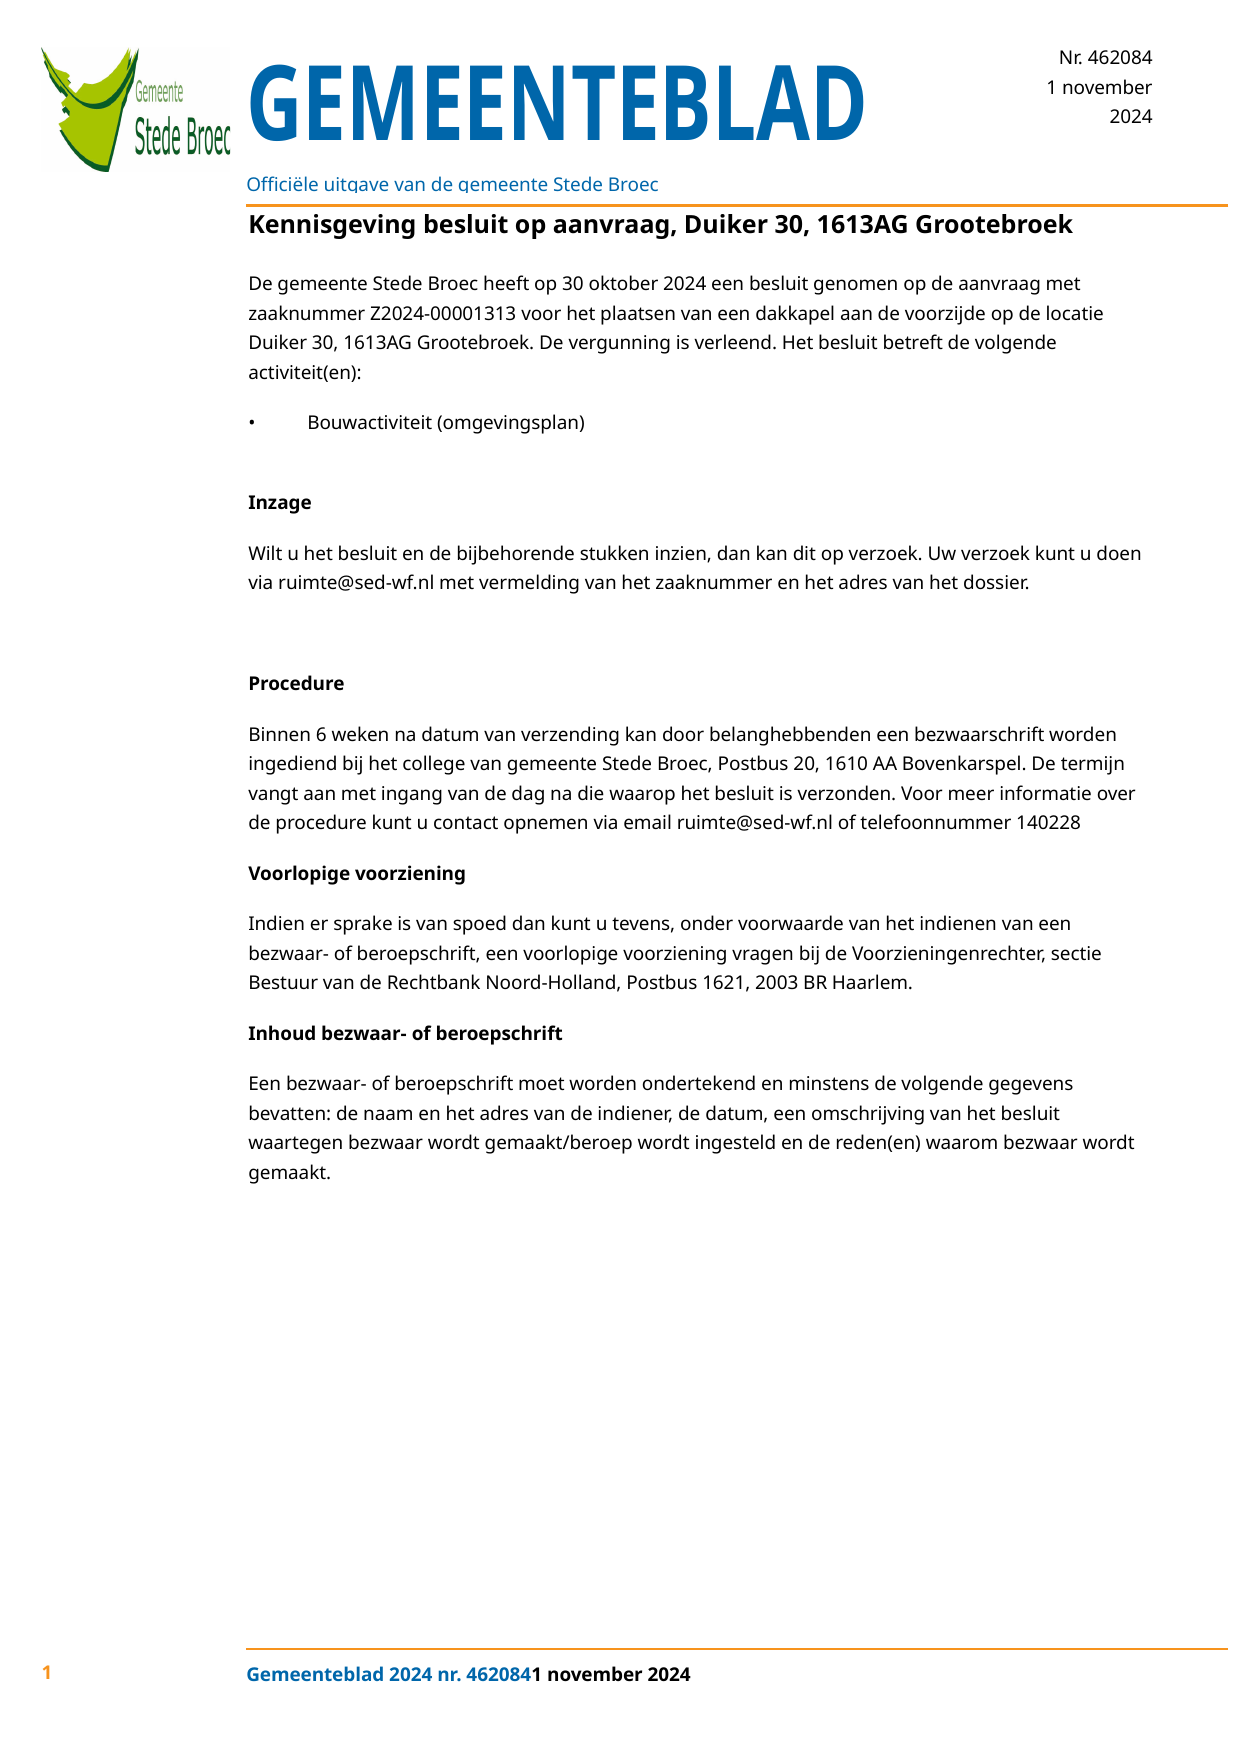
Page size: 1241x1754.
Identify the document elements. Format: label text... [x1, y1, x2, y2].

text Kennisgeving besluit op aanvraag, Duiker 30, 1613AG Grootebroek [248, 207, 1152, 241]
text Procedure [248, 670, 1152, 696]
text Wilt u het besluit en de bijbehorende stukken inzien, dan kan dit op verzoek. Uw verzoek kunt u doen via ruimte@sed-wf.nl met vermelding van het zaaknummer en het adres van het dossier. [248, 540, 1152, 595]
text Indien er sprake is van spoed dan kunt u tevens, onder voorwaarde van het indienen van een bezwaar- of beroepschrift, een voorlopige voorziening vragen bij de Voorzieningenrechter, sectie Bestuur van de Rechtbank Noord-Holland, Postbus 1621, 2003 BR Haarlem. [248, 910, 1152, 995]
text De gemeente Stede Broec heeft op 30 oktober 2024 een besluit genomen op de aanvraag met zaaknummer Z2024-00001313 voor het plaatsen van een dakkapel aan de voorzijde op de locatie Duiker 30, 1613AG Grootebroek. De vergunning is verleend. Het besluit betreft de volgende activiteit(en): [248, 270, 1152, 385]
list Bouwactiviteit (omgevingsplan) [248, 409, 1152, 435]
text Binnen 6 weken na datum van verzending kan door belanghebbenden een bezwaarschrift worden ingediend bij het college van gemeente Stede Broec, Postbus 20, 1610 AA Bovenkarspel. De termijn vangt aan met ingang van de dag na die waarop het besluit is verzonden. Voor meer informatie over de procedure kunt u contact opnemen via email ruimte@sed-wf.nl of telefoonnummer 140228 [248, 721, 1152, 835]
text Een bezwaar- of beroepschrift moet worden ondertekend en minstens de volgende gegevens bevatten: de naam en het adres van de indiener, de datum, een omschrijving van het besluit waartegen bezwaar wordt gemaakt/beroep wordt ingesteld en de reden(en) waarom bezwaar wordt gemaakt. [248, 1070, 1152, 1185]
picture [41, 47, 231, 172]
text Inzage [248, 489, 1152, 515]
text Inhoud bezwaar- of beroepschrift [248, 1020, 1152, 1046]
text Voorlopige voorziening [248, 860, 1152, 886]
